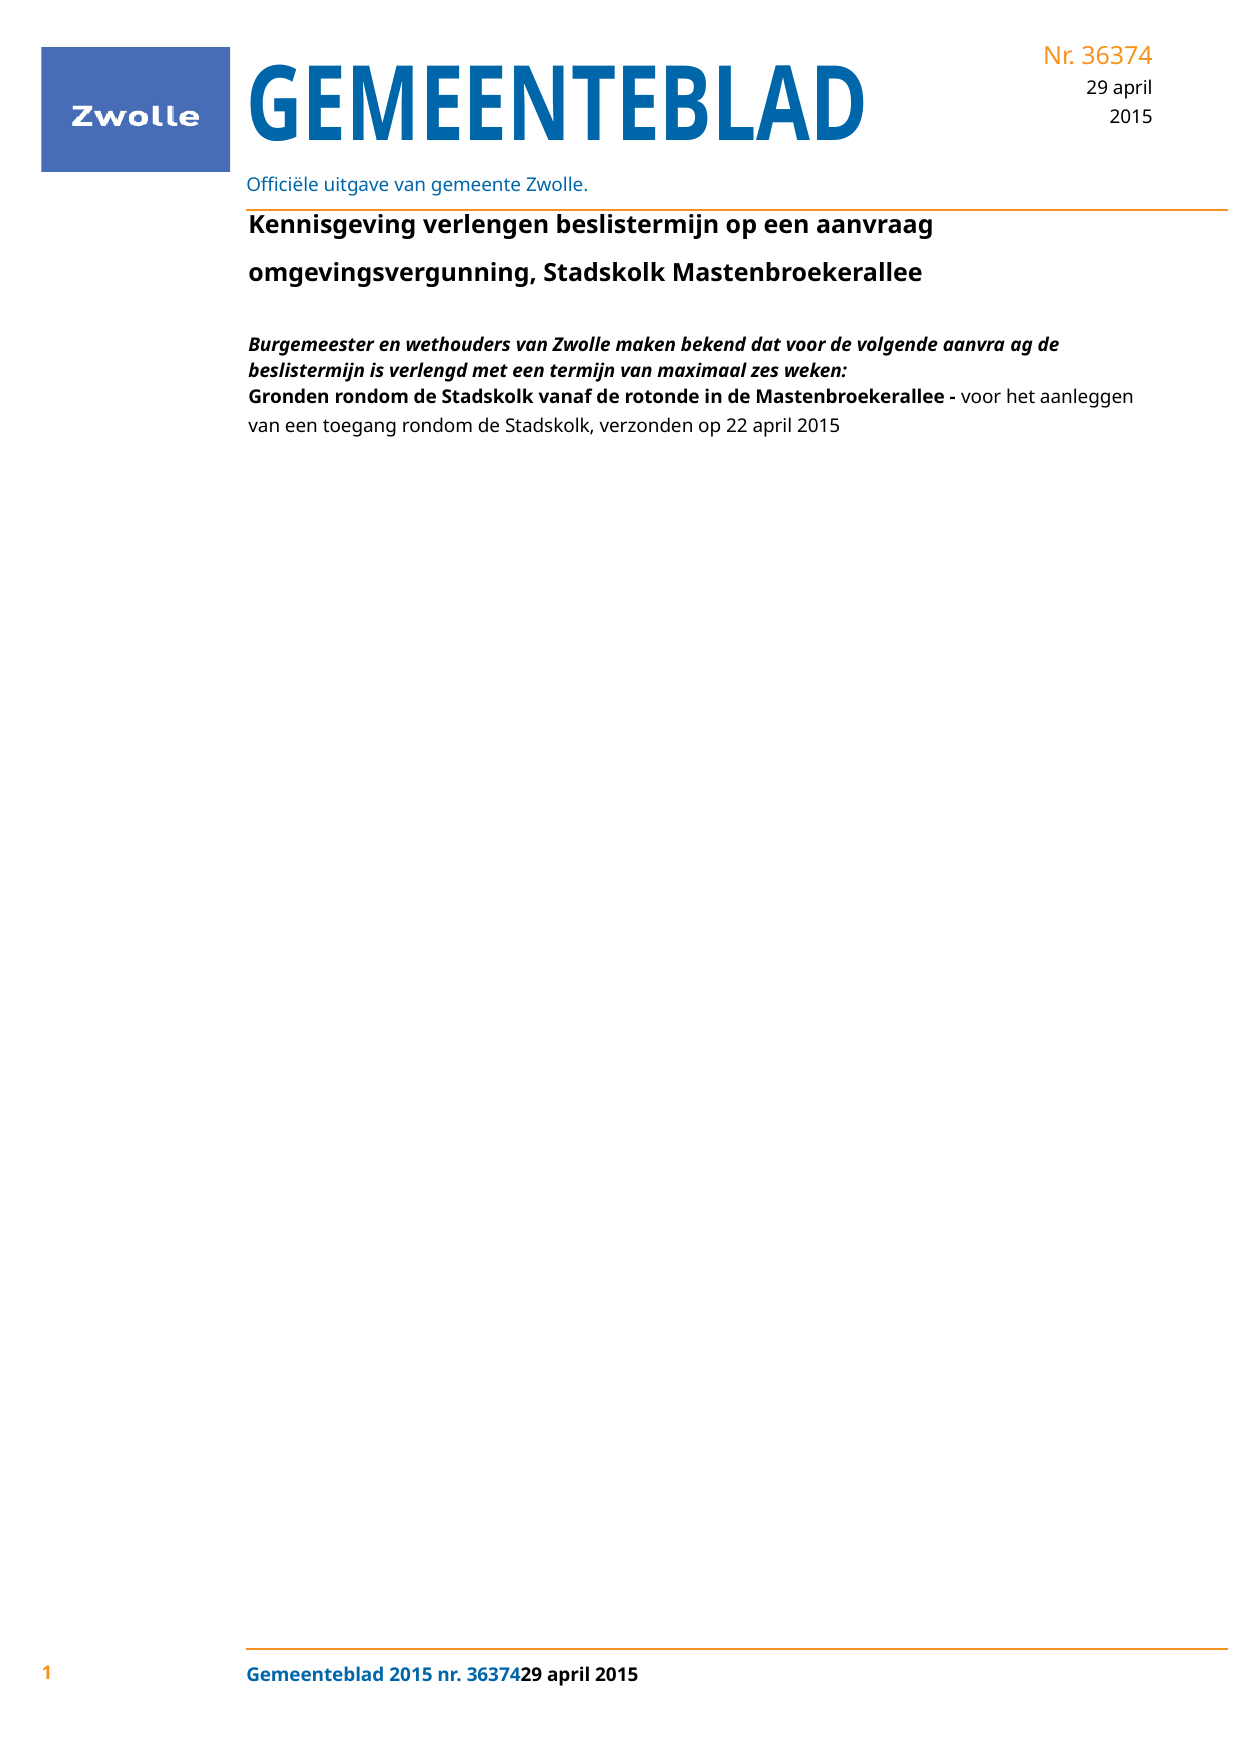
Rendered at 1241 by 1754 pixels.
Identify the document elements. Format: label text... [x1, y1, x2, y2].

text Gronden rondom de Stadskolk vanaf de rotonde in de Mastenbroekerallee - voor het aanleggen van een toegang rondom de Stadskolk, verzonden op 22 april 2015 [248, 383, 1152, 438]
picture [41, 47, 231, 172]
text Burgemeester en wethouders van Zwolle maken bekend dat voor de volgende aanvra ag de beslistermijn is verlengd met een termijn van maximaal zes weken: [248, 331, 1152, 383]
text Kennisgeving verlengen beslistermijn op een aanvraag omgevingsvergunning, Stadskolk Mastenbroekerallee [248, 211, 1152, 288]
